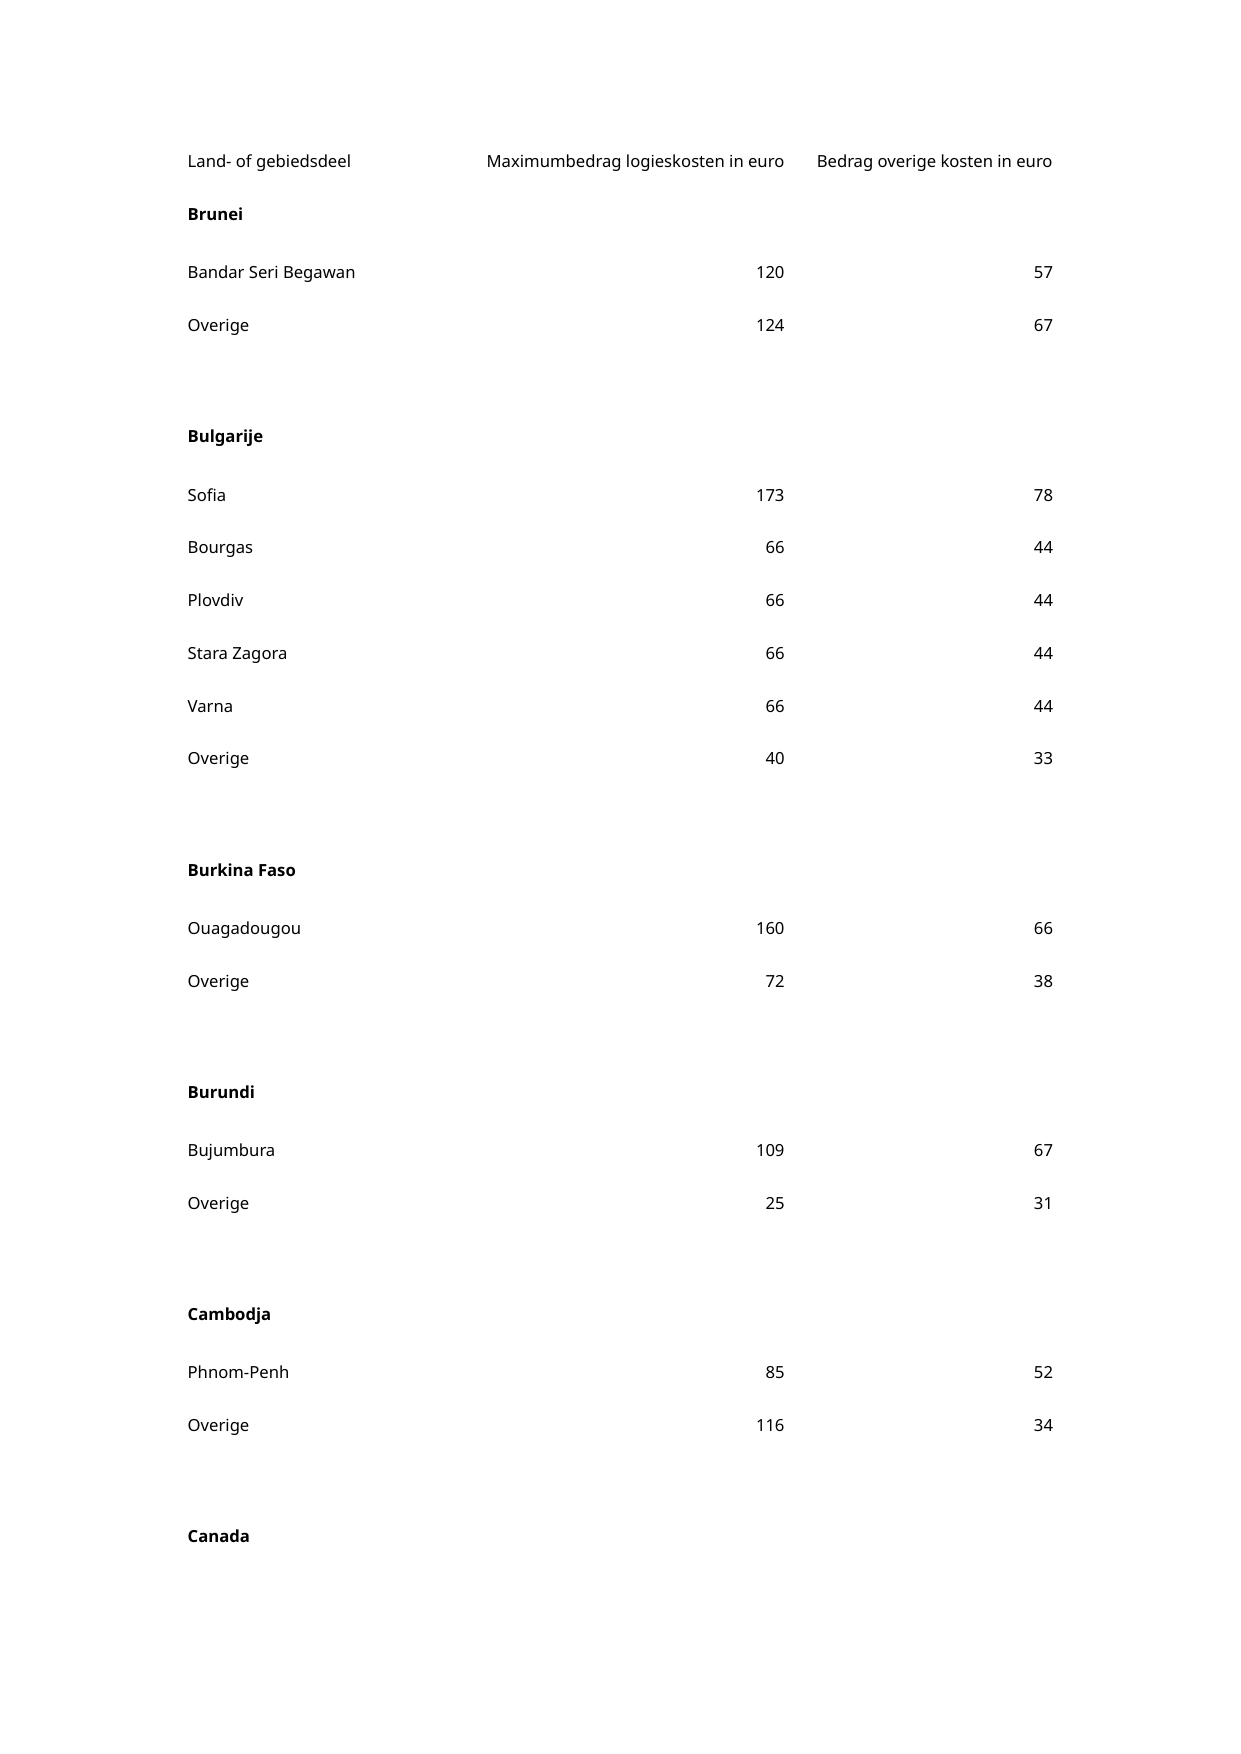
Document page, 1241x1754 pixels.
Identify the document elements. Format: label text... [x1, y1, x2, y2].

table_cell 160 [464, 917, 784, 969]
table_cell 124 [464, 314, 784, 367]
table_cell Overige [188, 314, 464, 367]
table_cell Phnom-Penh [188, 1361, 464, 1414]
table_cell 34 [784, 1414, 1053, 1467]
table_cell [784, 800, 1053, 858]
table_header Bedrag overige kosten in euro [784, 150, 1053, 203]
table_cell [464, 800, 784, 858]
table_cell 44 [784, 642, 1053, 694]
table_cell [784, 425, 1053, 483]
table_cell 44 [784, 536, 1053, 589]
table_cell [464, 1022, 784, 1080]
table_cell 57 [784, 261, 1053, 314]
table_cell Canada [188, 1525, 464, 1583]
table_cell [464, 1467, 784, 1525]
table_cell [784, 1244, 1053, 1303]
table_cell [784, 1303, 1053, 1361]
table_cell 67 [784, 314, 1053, 367]
table_cell 66 [464, 694, 784, 747]
table_cell [188, 1022, 464, 1080]
table_cell [464, 367, 784, 425]
table_cell 66 [784, 917, 1053, 969]
table_cell 120 [464, 261, 784, 314]
table_cell Burkina Faso [188, 858, 464, 917]
table_cell 66 [464, 536, 784, 589]
table_cell 40 [464, 747, 784, 800]
table_cell Overige [188, 747, 464, 800]
table_cell 173 [464, 484, 784, 536]
table_cell [464, 858, 784, 917]
table_cell Plovdiv [188, 589, 464, 642]
table_cell 67 [784, 1139, 1053, 1192]
table_cell Overige [188, 969, 464, 1022]
table_cell [784, 203, 1053, 261]
table_cell 38 [784, 969, 1053, 1022]
table_cell 25 [464, 1192, 784, 1244]
table_cell 33 [784, 747, 1053, 800]
table_cell 109 [464, 1139, 784, 1192]
table_cell 72 [464, 969, 784, 1022]
table_cell [784, 858, 1053, 917]
table_cell [784, 1022, 1053, 1080]
table_cell [784, 1080, 1053, 1139]
table_cell [188, 1244, 464, 1303]
table_cell 31 [784, 1192, 1053, 1244]
table_cell 78 [784, 484, 1053, 536]
table_cell [464, 425, 784, 483]
table_cell Burundi [188, 1080, 464, 1139]
table_cell [784, 1467, 1053, 1525]
table_cell Bandar Seri Begawan [188, 261, 464, 314]
table_cell [784, 1525, 1053, 1583]
table_cell [188, 800, 464, 858]
table_cell Bujumbura [188, 1139, 464, 1192]
table_header Land- of gebiedsdeel [188, 150, 464, 203]
table_cell [464, 1525, 784, 1583]
table_cell [464, 1303, 784, 1361]
table_cell [188, 1467, 464, 1525]
table_cell Bourgas [188, 536, 464, 589]
table_cell [464, 203, 784, 261]
table_cell Bulgarije [188, 425, 464, 483]
table_cell Varna [188, 694, 464, 747]
table_cell Overige [188, 1414, 464, 1467]
table_cell Ouagadougou [188, 917, 464, 969]
table_cell [188, 367, 464, 425]
table_cell 44 [784, 694, 1053, 747]
table_cell Stara Zagora [188, 642, 464, 694]
table_cell [464, 1244, 784, 1303]
table_cell Sofia [188, 484, 464, 536]
table_cell Overige [188, 1192, 464, 1244]
table_cell 66 [464, 642, 784, 694]
table_cell Cambodja [188, 1303, 464, 1361]
table_cell 66 [464, 589, 784, 642]
table_cell Brunei [188, 203, 464, 261]
table_cell 85 [464, 1361, 784, 1414]
table_cell [784, 367, 1053, 425]
table_cell 44 [784, 589, 1053, 642]
table_cell 116 [464, 1414, 784, 1467]
table_cell 52 [784, 1361, 1053, 1414]
table_cell [464, 1080, 784, 1139]
table_header Maximumbedrag logieskosten in euro [464, 150, 784, 203]
